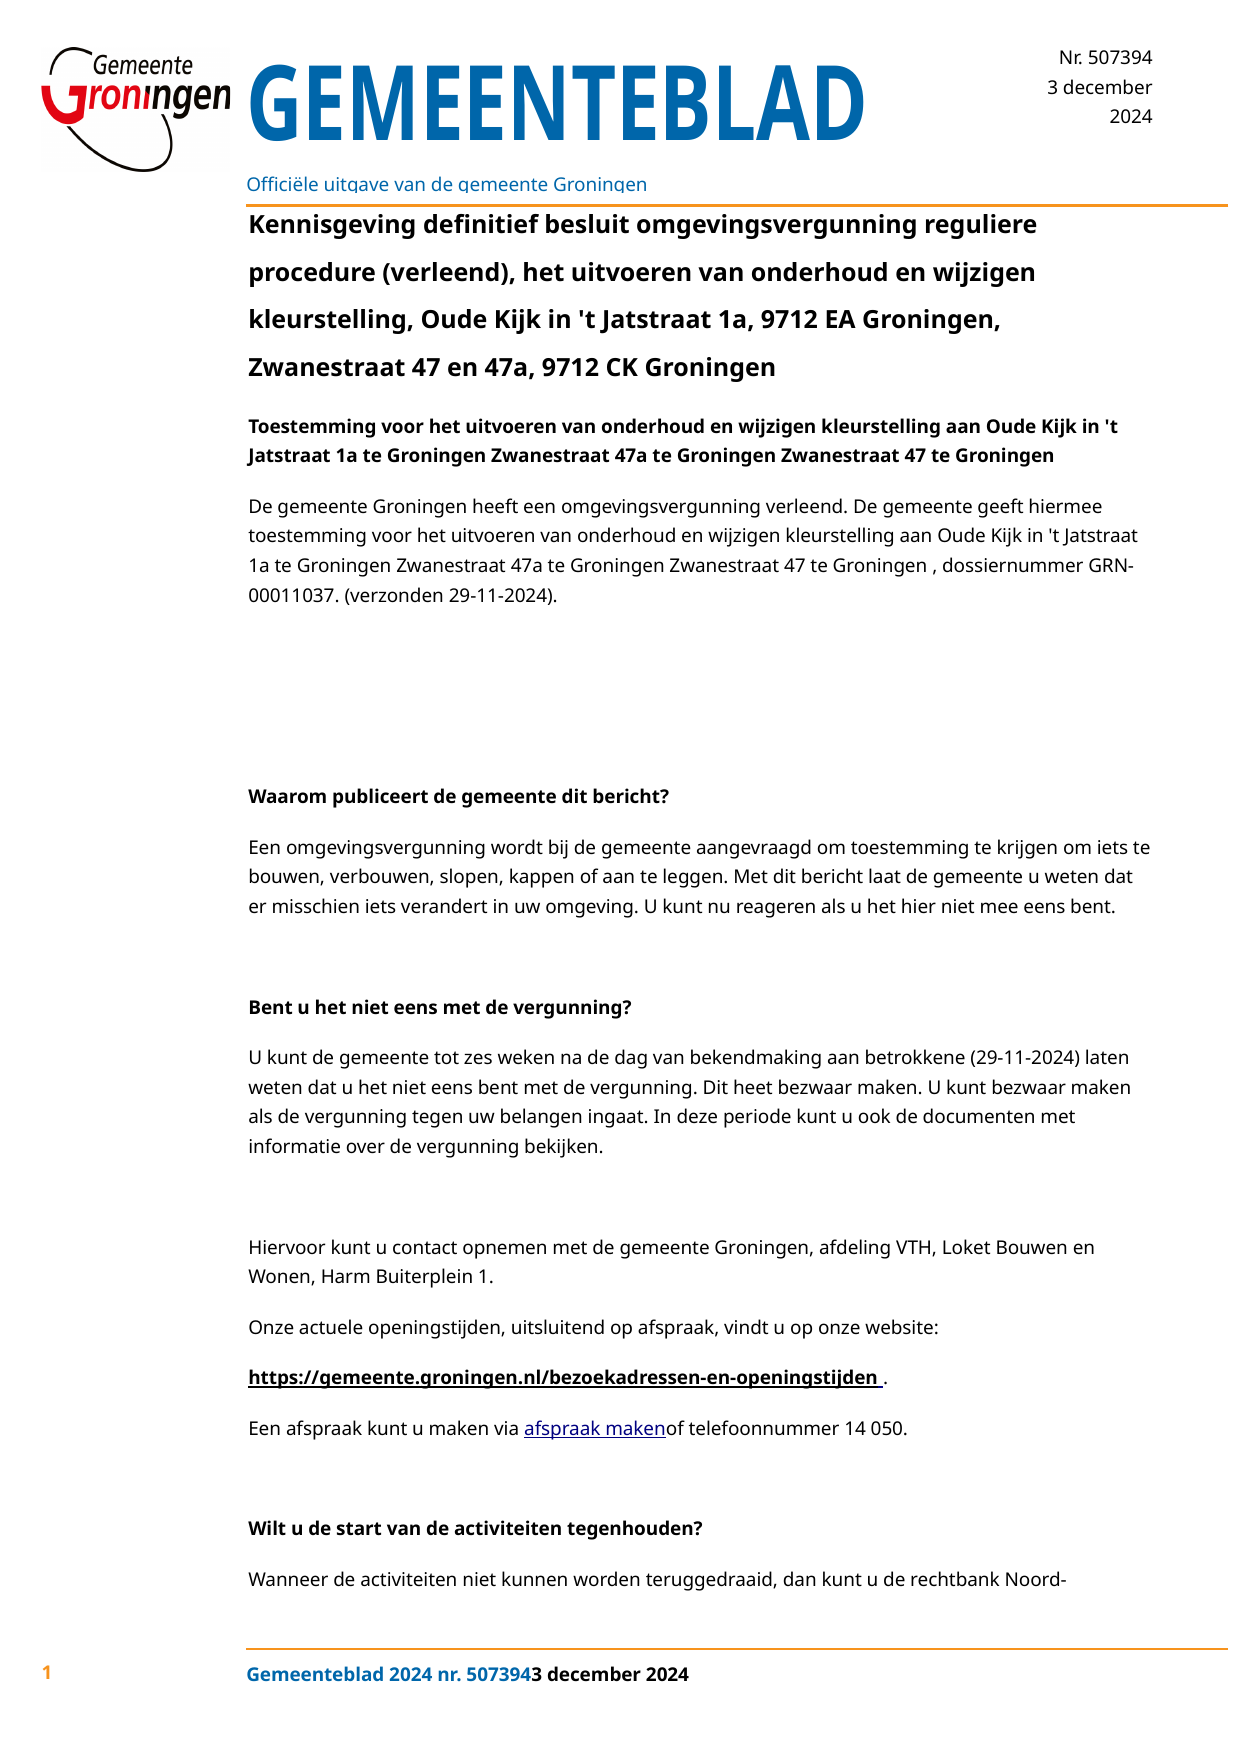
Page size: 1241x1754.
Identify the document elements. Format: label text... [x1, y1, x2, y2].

text Een afspraak kunt u maken via afspraak makenof telefoonnummer 14 050. [248, 1415, 1152, 1441]
text U kunt de gemeente tot zes weken na de dag van bekendmaking aan betrokkene (29-11-2024) laten weten dat u het niet eens bent met de vergunning. Dit heet bezwaar maken. U kunt bezwaar maken als de vergunning tegen uw belangen ingaat. In deze periode kunt u ook de documenten met informatie over de vergunning bekijken. [248, 1044, 1152, 1159]
text Bent u het niet eens met de vergunning? [248, 994, 1152, 1020]
picture [41, 47, 231, 172]
text De gemeente Groningen heeft een omgevingsvergunning verleend. De gemeente geeft hiermee toestemming voor het uitvoeren van onderhoud en wijzigen kleurstelling aan Oude Kijk in 't Jatstraat 1a te Groningen Zwanestraat 47a te Groningen Zwanestraat 47 te Groningen , dossiernummer GRN-00011037. (verzonden 29-11-2024). [248, 493, 1152, 608]
text Waarom publiceert de gemeente dit bericht? [248, 783, 1152, 809]
text Toestemming voor het uitvoeren van onderhoud en wijzigen kleurstelling aan Oude Kijk in 't Jatstraat 1a te Groningen Zwanestraat 47a te Groningen Zwanestraat 47 te Groningen [248, 413, 1152, 468]
text Wanneer de activiteiten niet kunnen worden teruggedraaid, dan kunt u de rechtbank Noord- [248, 1566, 1152, 1592]
text Kennisgeving definitief besluit omgevingsvergunning reguliere procedure (verleend), het uitvoeren van onderhoud en wijzigen kleurstelling, Oude Kijk in 't Jatstraat 1a, 9712 EA Groningen, Zwanestraat 47 en 47a, 9712 CK Groningen [248, 207, 1152, 384]
text Wilt u de start van de activiteiten tegenhouden? [248, 1516, 1152, 1541]
text Onze actuele openingstijden, uitsluitend op afspraak, vindt u op onze website: [248, 1314, 1152, 1340]
text Een omgevingsvergunning wordt bij de gemeente aangevraagd om toestemming te krijgen om iets te bouwen, verbouwen, slopen, kappen of aan te leggen. Met dit bericht laat de gemeente u weten dat er misschien iets verandert in uw omgeving. U kunt nu reageren als u het hier niet mee eens bent. [248, 834, 1152, 919]
text https://gemeente.groningen.nl/bezoekadressen-en-openingstijden . [248, 1364, 1152, 1390]
text Hiervoor kunt u contact opnemen met de gemeente Groningen, afdeling VTH, Loket Bouwen en Wonen, Harm Buiterplein 1. [248, 1234, 1152, 1289]
